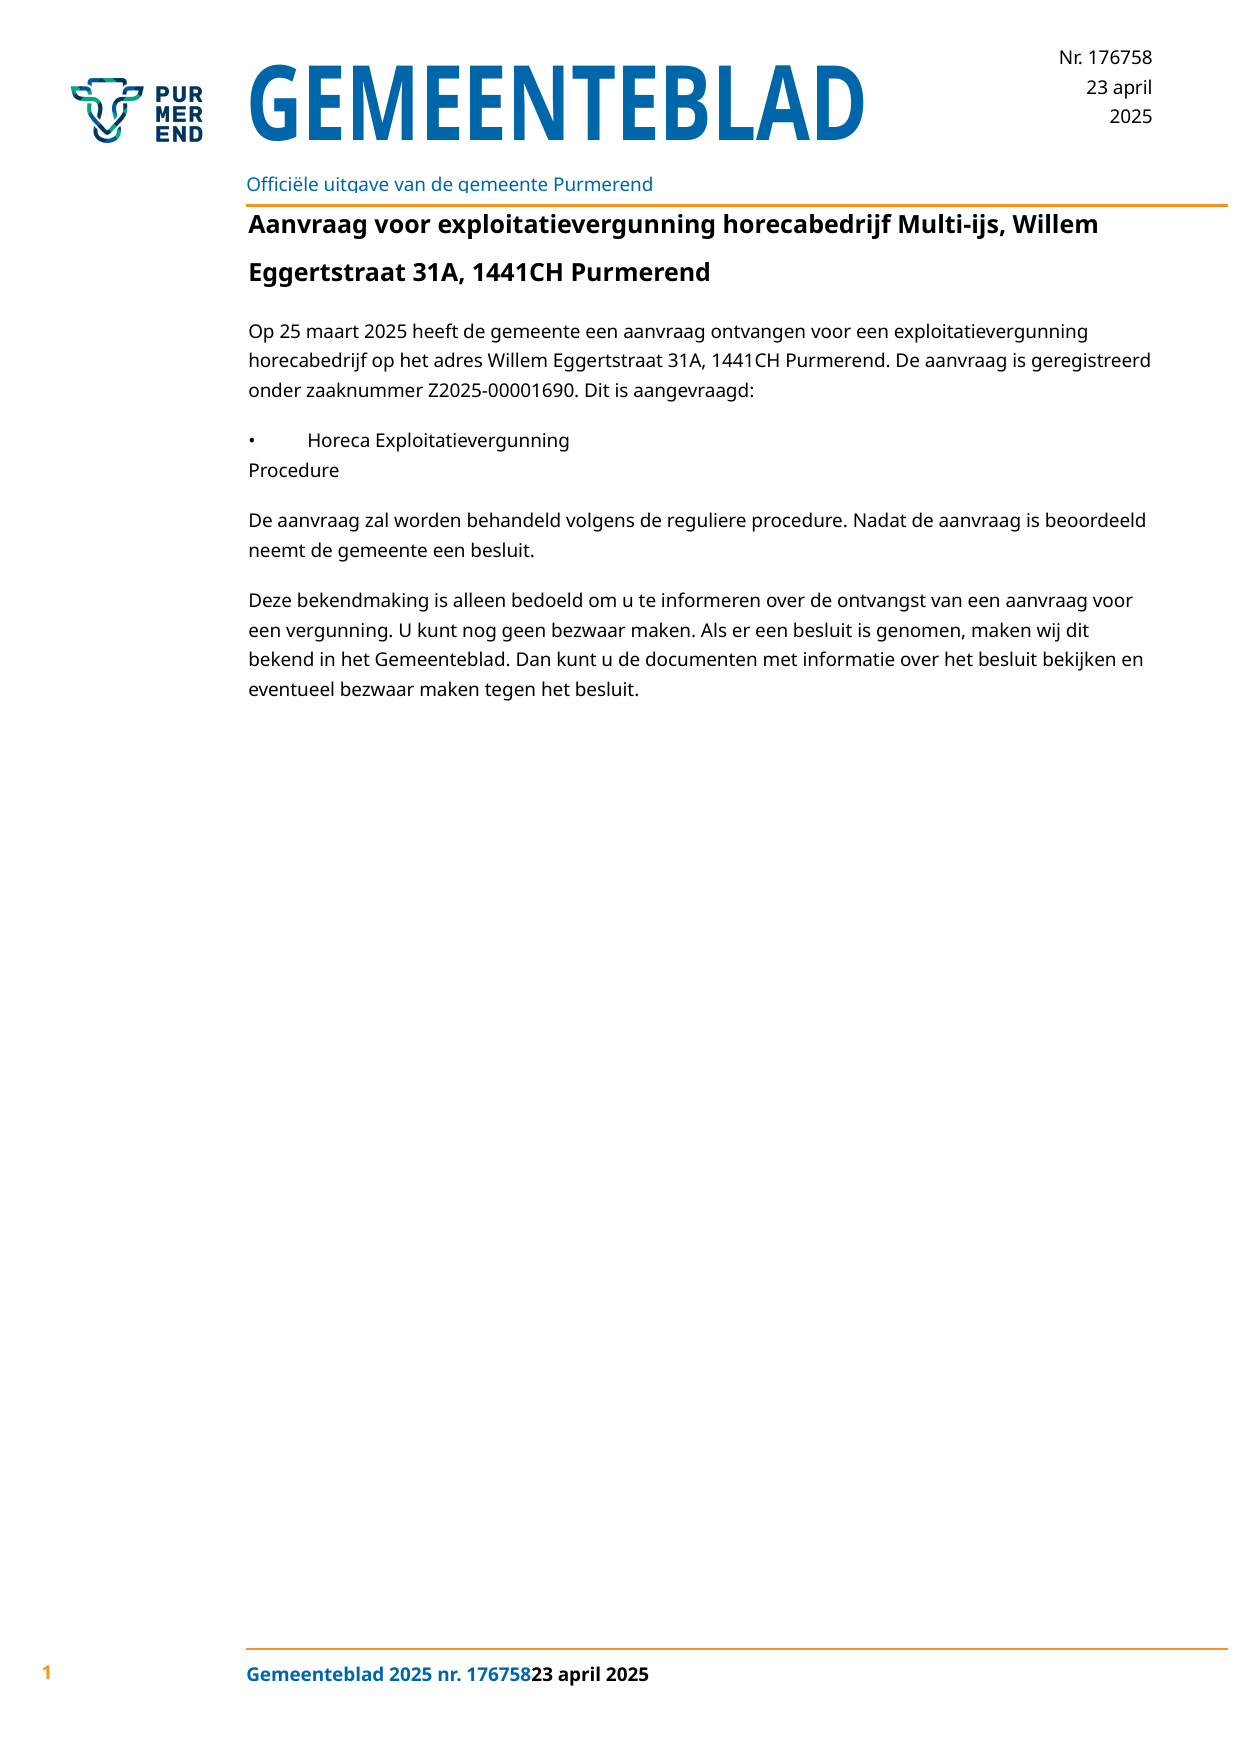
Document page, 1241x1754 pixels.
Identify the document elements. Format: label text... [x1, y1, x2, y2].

text Aanvraag voor exploitatievergunning horecabedrijf Multi-ijs, Willem Eggertstraat 31A, 1441CH Purmerend [248, 207, 1152, 288]
picture [41, 47, 231, 172]
list Horeca Exploitatievergunning [248, 427, 1152, 453]
text Procedure [248, 457, 1152, 483]
text De aanvraag zal worden behandeld volgens de reguliere procedure. Nadat de aanvraag is beoordeeld neemt de gemeente een besluit. [248, 507, 1152, 563]
text Deze bekendmaking is alleen bedoeld om u te informeren over de ontvangst van een aanvraag voor een vergunning. U kunt nog geen bezwaar maken. Als er een besluit is genomen, maken wij dit bekend in het Gemeenteblad. Dan kunt u de documenten met informatie over het besluit bekijken en eventueel bezwaar maken tegen het besluit. [248, 587, 1152, 702]
text Op 25 maart 2025 heeft de gemeente een aanvraag ontvangen voor een exploitatievergunning horecabedrijf op het adres Willem Eggertstraat 31A, 1441CH Purmerend. De aanvraag is geregistreerd onder zaaknummer Z2025-00001690. Dit is aangevraagd: [248, 318, 1152, 403]
